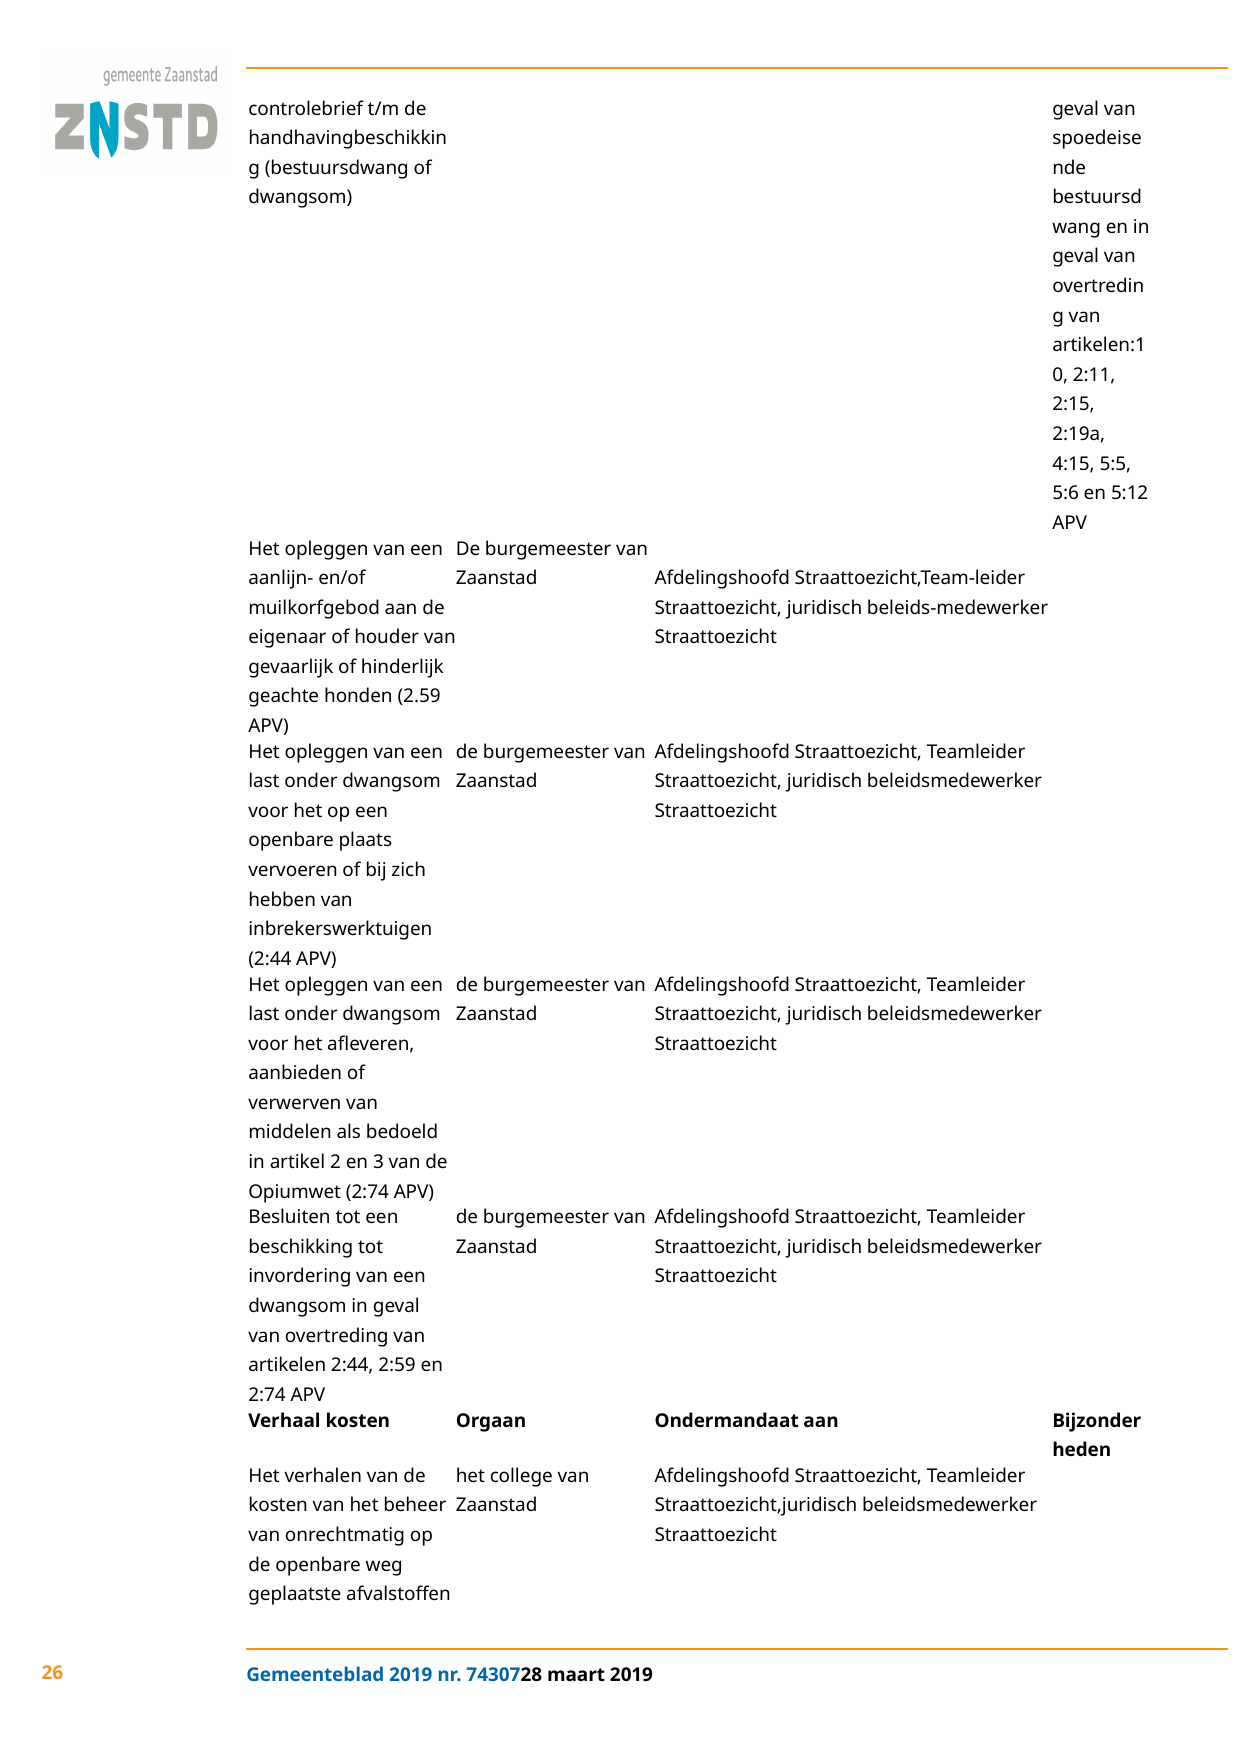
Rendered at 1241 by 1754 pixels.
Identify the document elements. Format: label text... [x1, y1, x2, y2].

table_cell Het opleggen van een last onder dwangsom voor het afleveren, aanbieden of verwerven van middelen als bedoeld in artikel 2 en 3 van de Opiumwet (2:74 APV) [248, 971, 456, 1203]
table_cell de burgemeester van Zaanstad [456, 971, 654, 1203]
table_cell De burgemeester van Zaanstad [456, 535, 654, 738]
table_cell Afdelingshoofd Straattoezicht, Teamleider Straattoezicht, juridisch beleidsmedewerker Straattoezicht [654, 738, 1052, 971]
table_cell Afdelingshoofd Straattoezicht, Teamleider Straattoezicht, juridisch beleidsmedewerker Straattoezicht [654, 1204, 1052, 1407]
table_cell controlebrief t/m de handhavingbeschikking (bestuursdwang of dwangsom) [248, 95, 456, 535]
table_cell Afdelingshoofd Straattoezicht, Teamleider Straattoezicht,juridisch beleidsmedewerker Straattoezicht [654, 1462, 1052, 1606]
table_cell Het opleggen van een aanlijn- en/of muilkorfgebod aan de eigenaar of houder van gevaarlijk of hinderlijk geachte honden (2.59 APV) [248, 535, 456, 738]
table_cell [1052, 971, 1152, 1203]
table_cell Orgaan [456, 1407, 654, 1462]
picture [41, 47, 231, 172]
table_cell Afdelingshoofd Straattoezicht,Team-leider Straattoezicht, juridisch beleids-medewerker Straattoezicht [654, 535, 1052, 738]
table_cell Besluiten tot een beschikking tot invordering van een dwangsom in geval van overtreding van artikelen 2:44, 2:59 en 2:74 APV [248, 1204, 456, 1407]
table_cell [1052, 738, 1152, 971]
table_cell de burgemeester van Zaanstad [456, 1204, 654, 1407]
table_cell [1052, 535, 1152, 738]
table_cell Bijzonderheden [1052, 1407, 1152, 1462]
table_cell Afdelingshoofd Straattoezicht, Teamleider Straattoezicht, juridisch beleidsmedewerker Straattoezicht [654, 971, 1052, 1203]
table_cell Ondermandaat aan [654, 1407, 1052, 1462]
table_cell [654, 95, 1052, 535]
table_cell Verhaal kosten [248, 1407, 456, 1462]
table_cell de burgemeester van Zaanstad [456, 738, 654, 971]
table_cell geval van spoedeisende bestuursdwang en in geval van overtreding van artikelen:10, 2:11, 2:15, 2:19a, 4:15, 5:5, 5:6 en 5:12 APV [1052, 95, 1152, 535]
table_cell [456, 95, 654, 535]
table_cell [1052, 1204, 1152, 1407]
table_cell [1052, 1462, 1152, 1606]
table_cell Het verhalen van de kosten van het beheer van onrechtmatig op de openbare weg geplaatste afvalstoffen [248, 1462, 456, 1606]
table_cell het college van Zaanstad [456, 1462, 654, 1606]
table_cell Het opleggen van een last onder dwangsom voor het op een openbare plaats vervoeren of bij zich hebben van inbrekerswerktuigen (2:44 APV) [248, 738, 456, 971]
